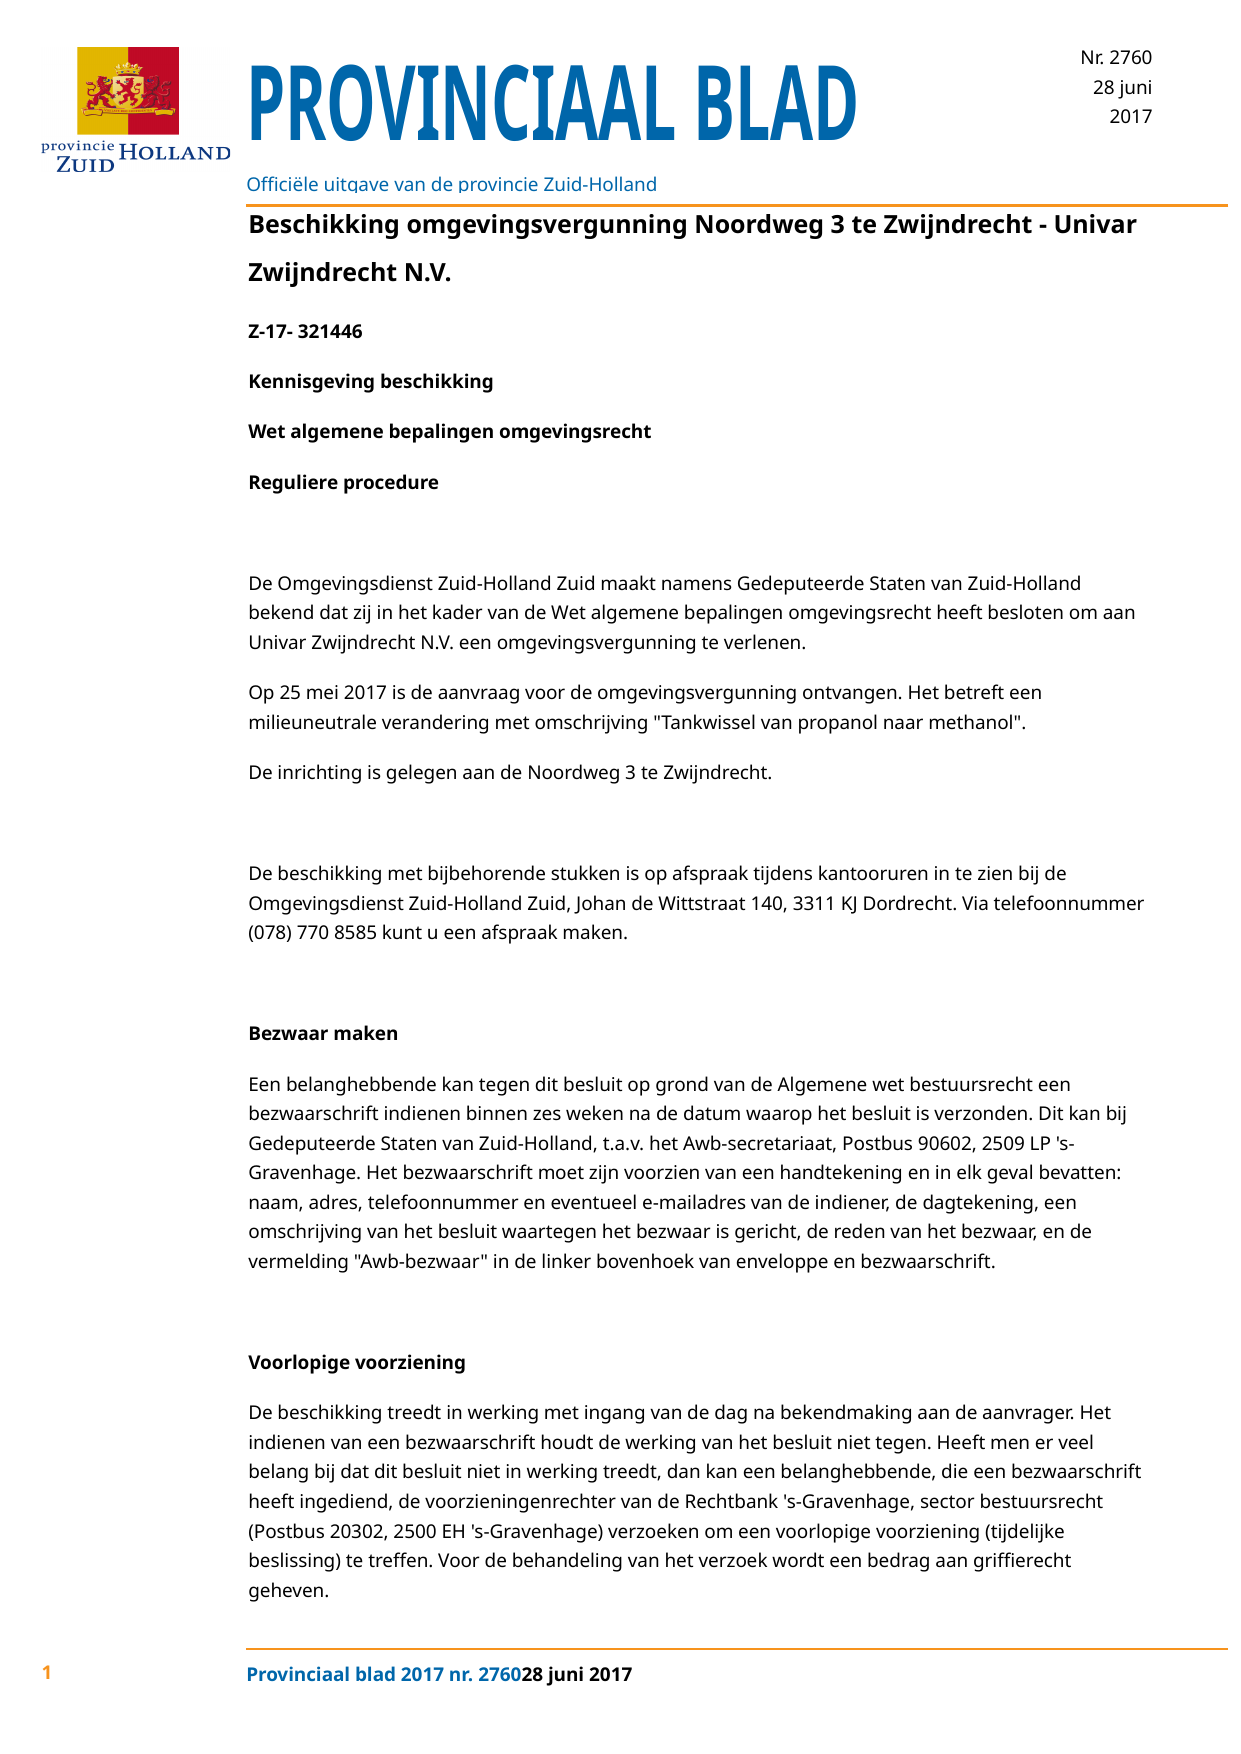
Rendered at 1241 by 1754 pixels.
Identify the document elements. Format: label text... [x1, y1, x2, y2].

text Bezwaar maken [248, 1020, 1152, 1046]
text De beschikking treedt in werking met ingang van de dag na bekendmaking aan de aanvrager. Het indienen van een bezwaarschrift houdt de werking van het besluit niet tegen. Heeft men er veel belang bij dat dit besluit niet in werking treedt, dan kan een belanghebbende, die een bezwaarschrift heeft ingediend, de voorzieningenrechter van de Rechtbank 's-Gravenhage, sector bestuursrecht (Postbus 20302, 2500 EH 's-Gravenhage) verzoeken om een voorlopige voorziening (tijdelijke beslissing) te treffen. Voor de behandeling van het verzoek wordt een bedrag aan griffierecht geheven. [248, 1399, 1152, 1603]
text De inrichting is gelegen aan de Noordweg 3 te Zwijndrecht. [248, 759, 1152, 785]
picture [41, 47, 231, 172]
text Wet algemene bepalingen omgevingsrecht [248, 419, 1152, 444]
text Beschikking omgevingsvergunning Noordweg 3 te Zwijndrecht - Univar Zwijndrecht N.V. [248, 207, 1152, 288]
text Op 25 mei 2017 is de aanvraag voor de omgevingsvergunning ontvangen. Het betreft een milieuneutrale verandering met omschrijving "Tankwissel van propanol naar methanol". [248, 679, 1152, 735]
text De beschikking met bijbehorende stukken is op afspraak tijdens kantooruren in te zien bij de Omgevingsdienst Zuid-Holland Zuid, Johan de Wittstraat 140, 3311 KJ Dordrecht. Via telefoonnummer (078) 770 8585 kunt u een afspraak maken. [248, 860, 1152, 945]
text Een belanghebbende kan tegen dit besluit op grond van de Algemene wet bestuursrecht een bezwaarschrift indienen binnen zes weken na de datum waarop het besluit is verzonden. Dit kan bij Gedeputeerde Staten van Zuid-Holland, t.a.v. het Awb-secretariaat, Postbus 90602, 2509 LP 's-Gravenhage. Het bezwaarschrift moet zijn voorzien van een handtekening en in elk geval bevatten: naam, adres, telefoonnummer en eventueel e-mailadres van de indiener, de dagtekening, een omschrijving van het besluit waartegen het bezwaar is gericht, de reden van het bezwaar, en de vermelding "Awb-bezwaar" in de linker bovenhoek van enveloppe en bezwaarschrift. [248, 1071, 1152, 1274]
text Z-17- 321446 [248, 318, 1152, 344]
text Kennisgeving beschikking [248, 368, 1152, 394]
text De Omgevingsdienst Zuid-Holland Zuid maakt namens Gedeputeerde Staten van Zuid-Holland bekend dat zij in het kader van de Wet algemene bepalingen omgevingsrecht heeft besloten om aan Univar Zwijndrecht N.V. een omgevingsvergunning te verlenen. [248, 570, 1152, 655]
text Reguliere procedure [248, 469, 1152, 495]
text Voorlopige voorziening [248, 1349, 1152, 1375]
